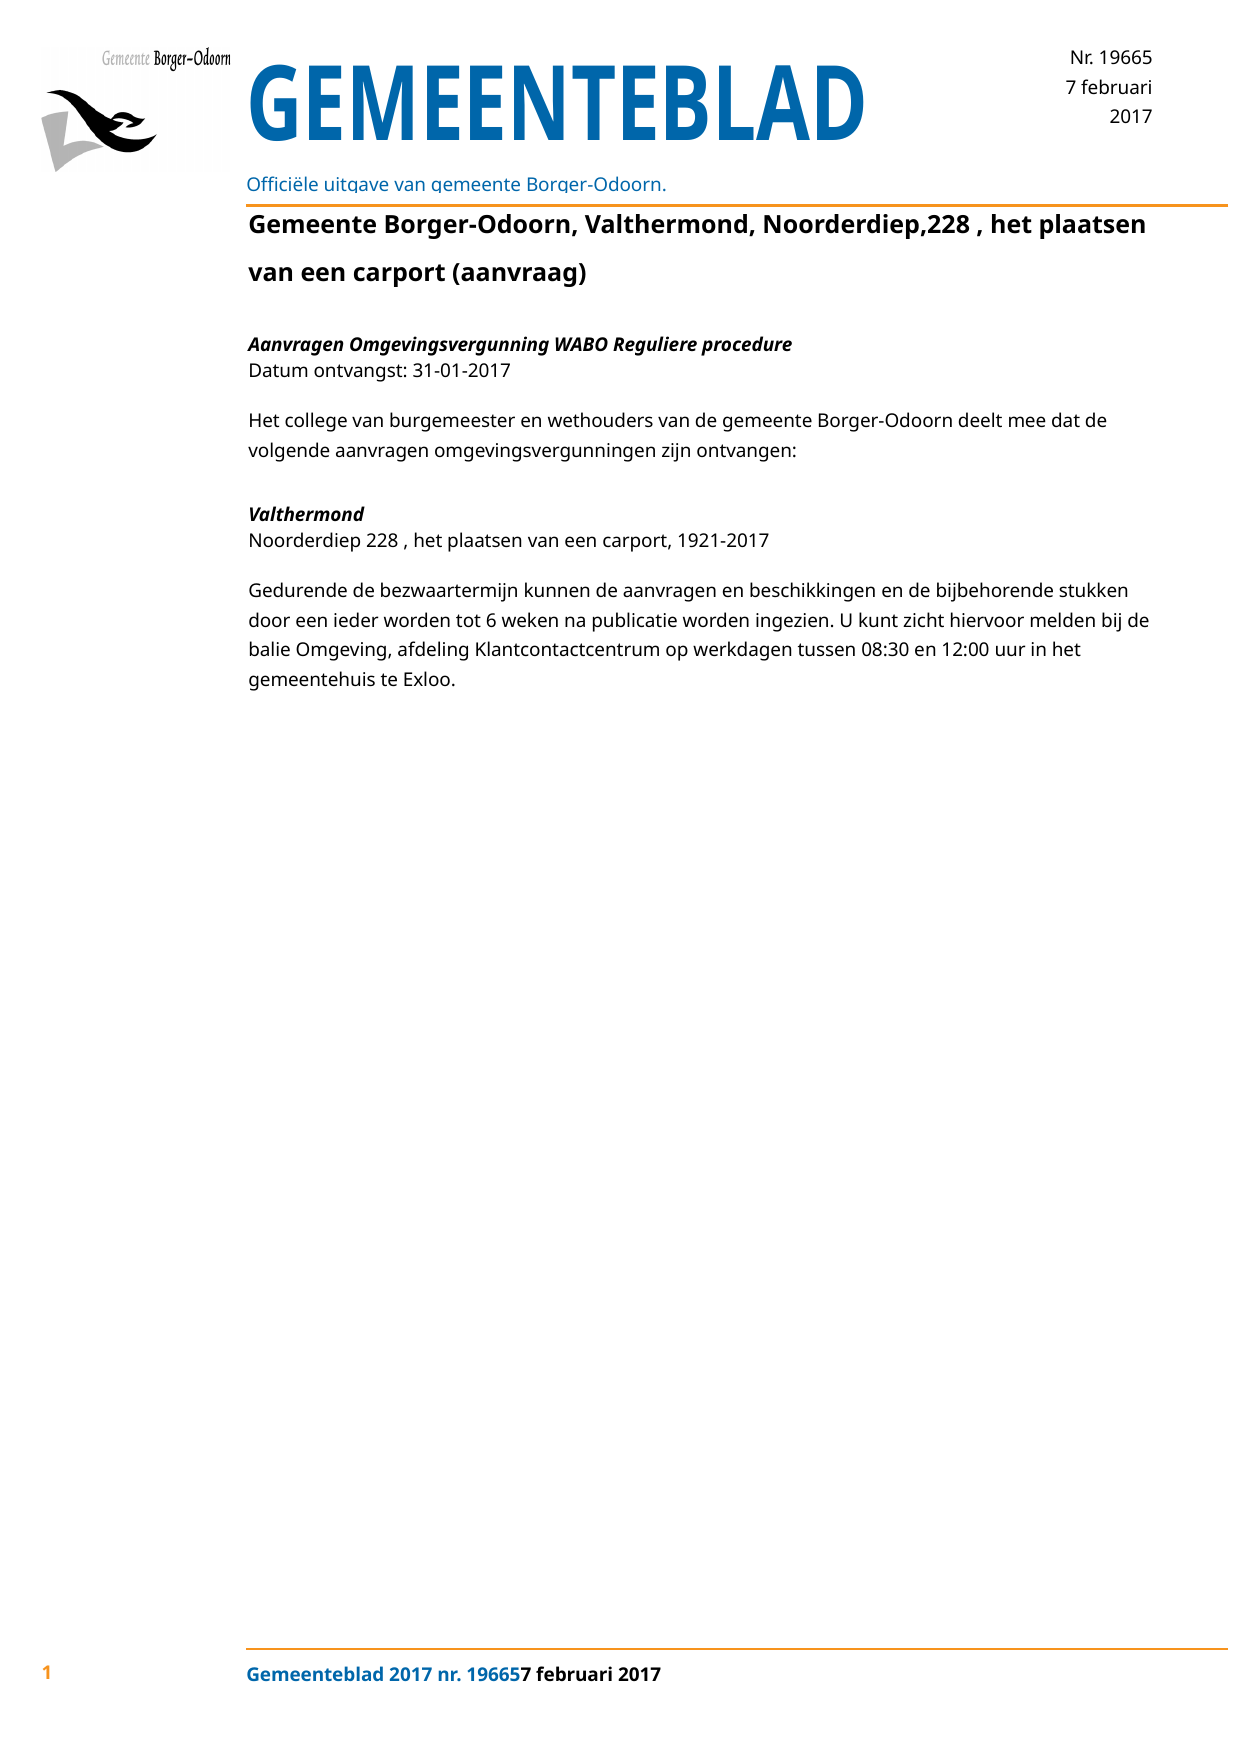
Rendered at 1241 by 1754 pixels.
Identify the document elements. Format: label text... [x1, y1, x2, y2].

text Datum ontvangst: 31-01-2017 [248, 357, 1152, 383]
text Valthermond [248, 501, 1152, 527]
picture [41, 47, 231, 172]
text Gemeente Borger-Odoorn, Valthermond, Noorderdiep,228 , het plaatsen van een carport (aanvraag) [248, 207, 1152, 288]
text Het college van burgemeester en wethouders van de gemeente Borger-Odoorn deelt mee dat de volgende aanvragen omgevingsvergunningen zijn ontvangen: [248, 408, 1152, 463]
text Aanvragen Omgevingsvergunning WABO Reguliere procedure [248, 331, 1152, 357]
text Noorderdiep 228 , het plaatsen van een carport, 1921-2017 [248, 527, 1152, 553]
text Gedurende de bezwaartermijn kunnen de aanvragen en beschikkingen en de bijbehorende stukken door een ieder worden tot 6 weken na publicatie worden ingezien. U kunt zicht hiervoor melden bij de balie Omgeving, afdeling Klantcontactcentrum op werkdagen tussen 08:30 en 12:00 uur in het gemeentehuis te Exloo. [248, 577, 1152, 692]
